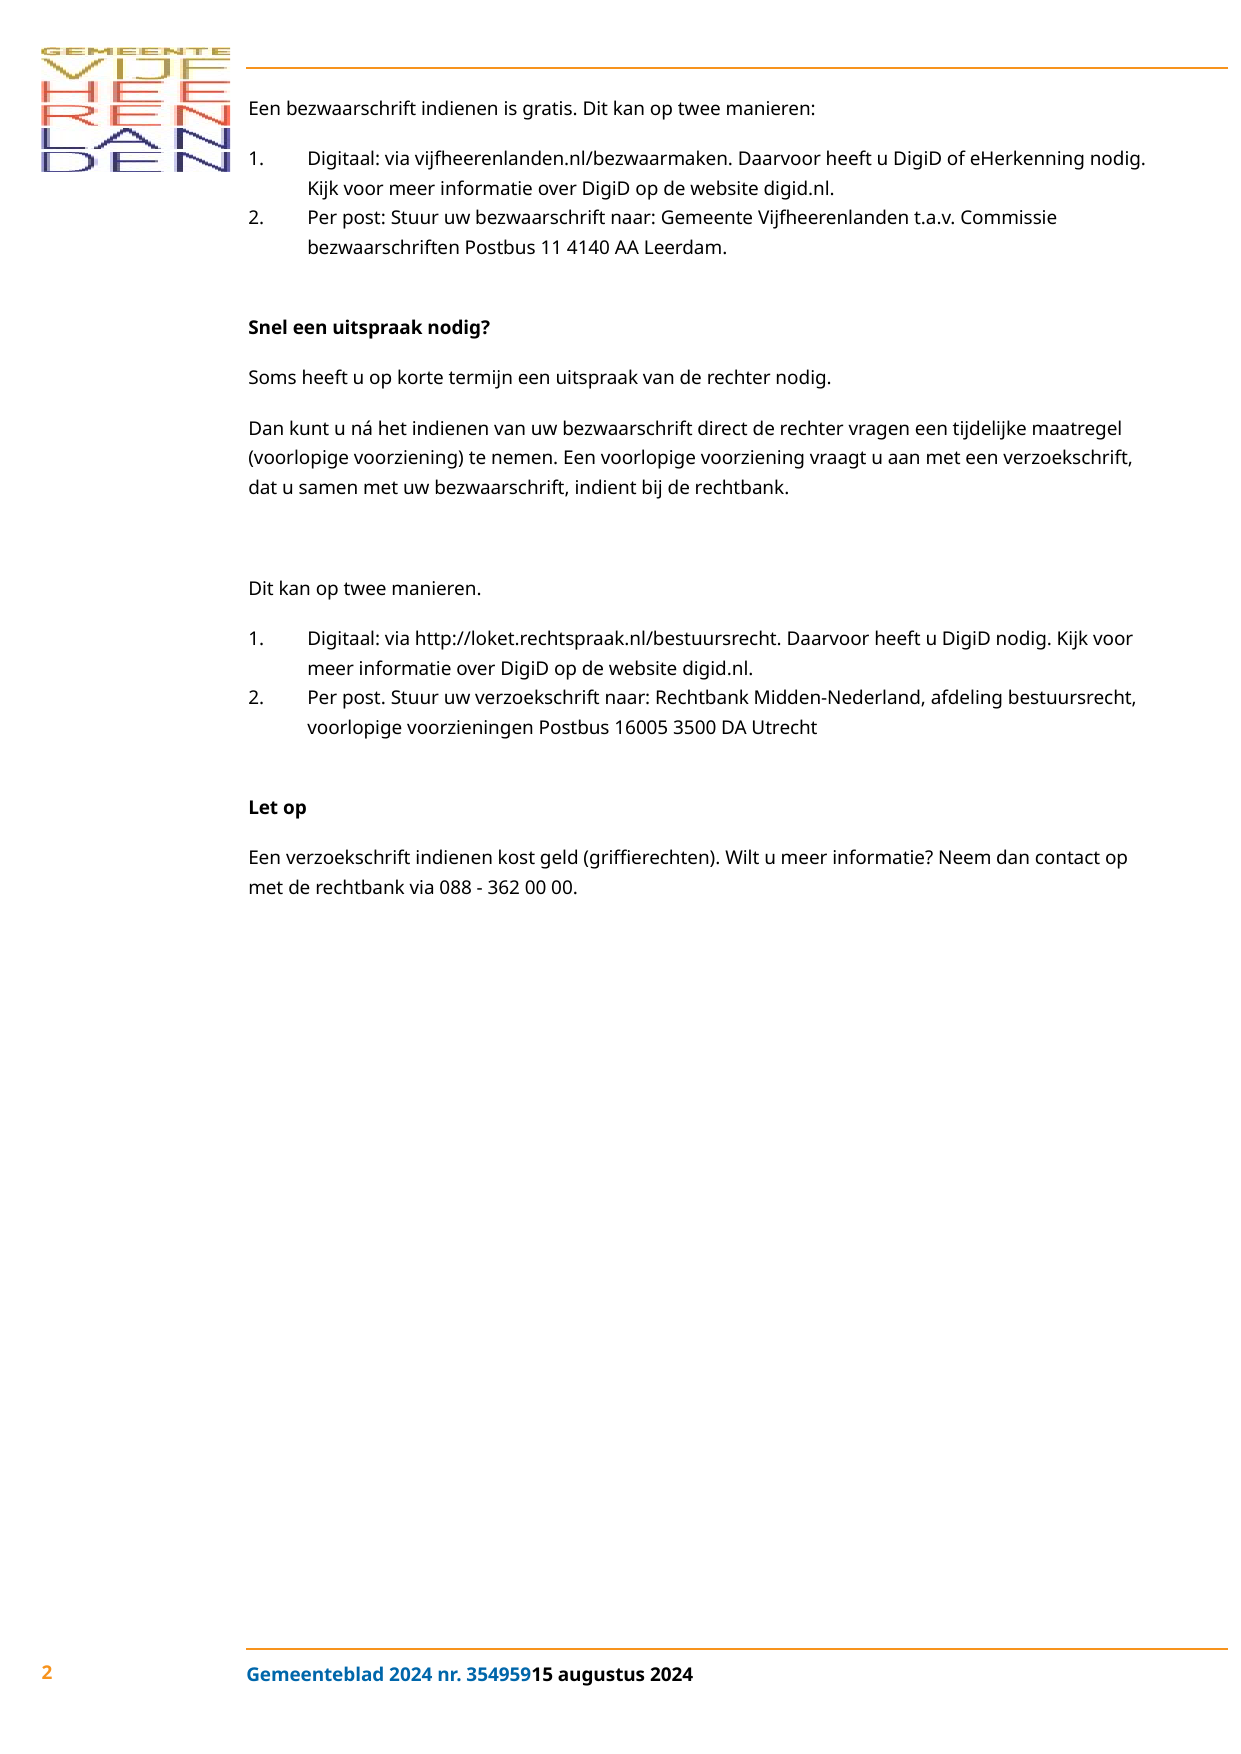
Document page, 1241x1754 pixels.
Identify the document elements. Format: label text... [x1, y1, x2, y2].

text Dan kunt u ná het indienen van uw bezwaarschrift direct de rechter vragen een tijdelijke maatregel (voorlopige voorziening) te nemen. Een voorlopige voorziening vraagt u aan met een verzoekschrift, dat u samen met uw bezwaarschrift, indient bij de rechtbank. [248, 415, 1152, 500]
list Per post: Stuur uw bezwaarschrift naar: Gemeente Vijfheerenlanden t.a.v. Commissie bezwaarschriften Postbus 11 4140 AA Leerdam. [248, 204, 1152, 260]
picture [41, 47, 231, 172]
list Digitaal: via http://loket.rechtspraak.nl/bestuursrecht. Daarvoor heeft u DigiD nodig. Kijk voor meer informatie over DigiD op de website digid.nl. [248, 625, 1152, 681]
text Dit kan op twee manieren. [248, 575, 1152, 601]
list Digitaal: via vijfheerenlanden.nl/bezwaarmaken. Daarvoor heeft u DigiD of eHerkenning nodig. Kijk voor meer informatie over DigiD op de website digid.nl. [248, 145, 1152, 201]
text Soms heeft u op korte termijn een uitspraak van de rechter nodig. [248, 364, 1152, 390]
text Een bezwaarschrift indienen is gratis. Dit kan op twee manieren: [248, 95, 1152, 121]
list Per post. Stuur uw verzoekschrift naar: Rechtbank Midden-Nederland, afdeling bestuursrecht, voorlopige voorzieningen Postbus 16005 3500 DA Utrecht [248, 684, 1152, 740]
text Snel een uitspraak nodig? [248, 314, 1152, 340]
text Let op [248, 794, 1152, 820]
text Een verzoekschrift indienen kost geld (griffierechten). Wilt u meer informatie? Neem dan contact op met de rechtbank via 088 - 362 00 00. [248, 844, 1152, 900]
